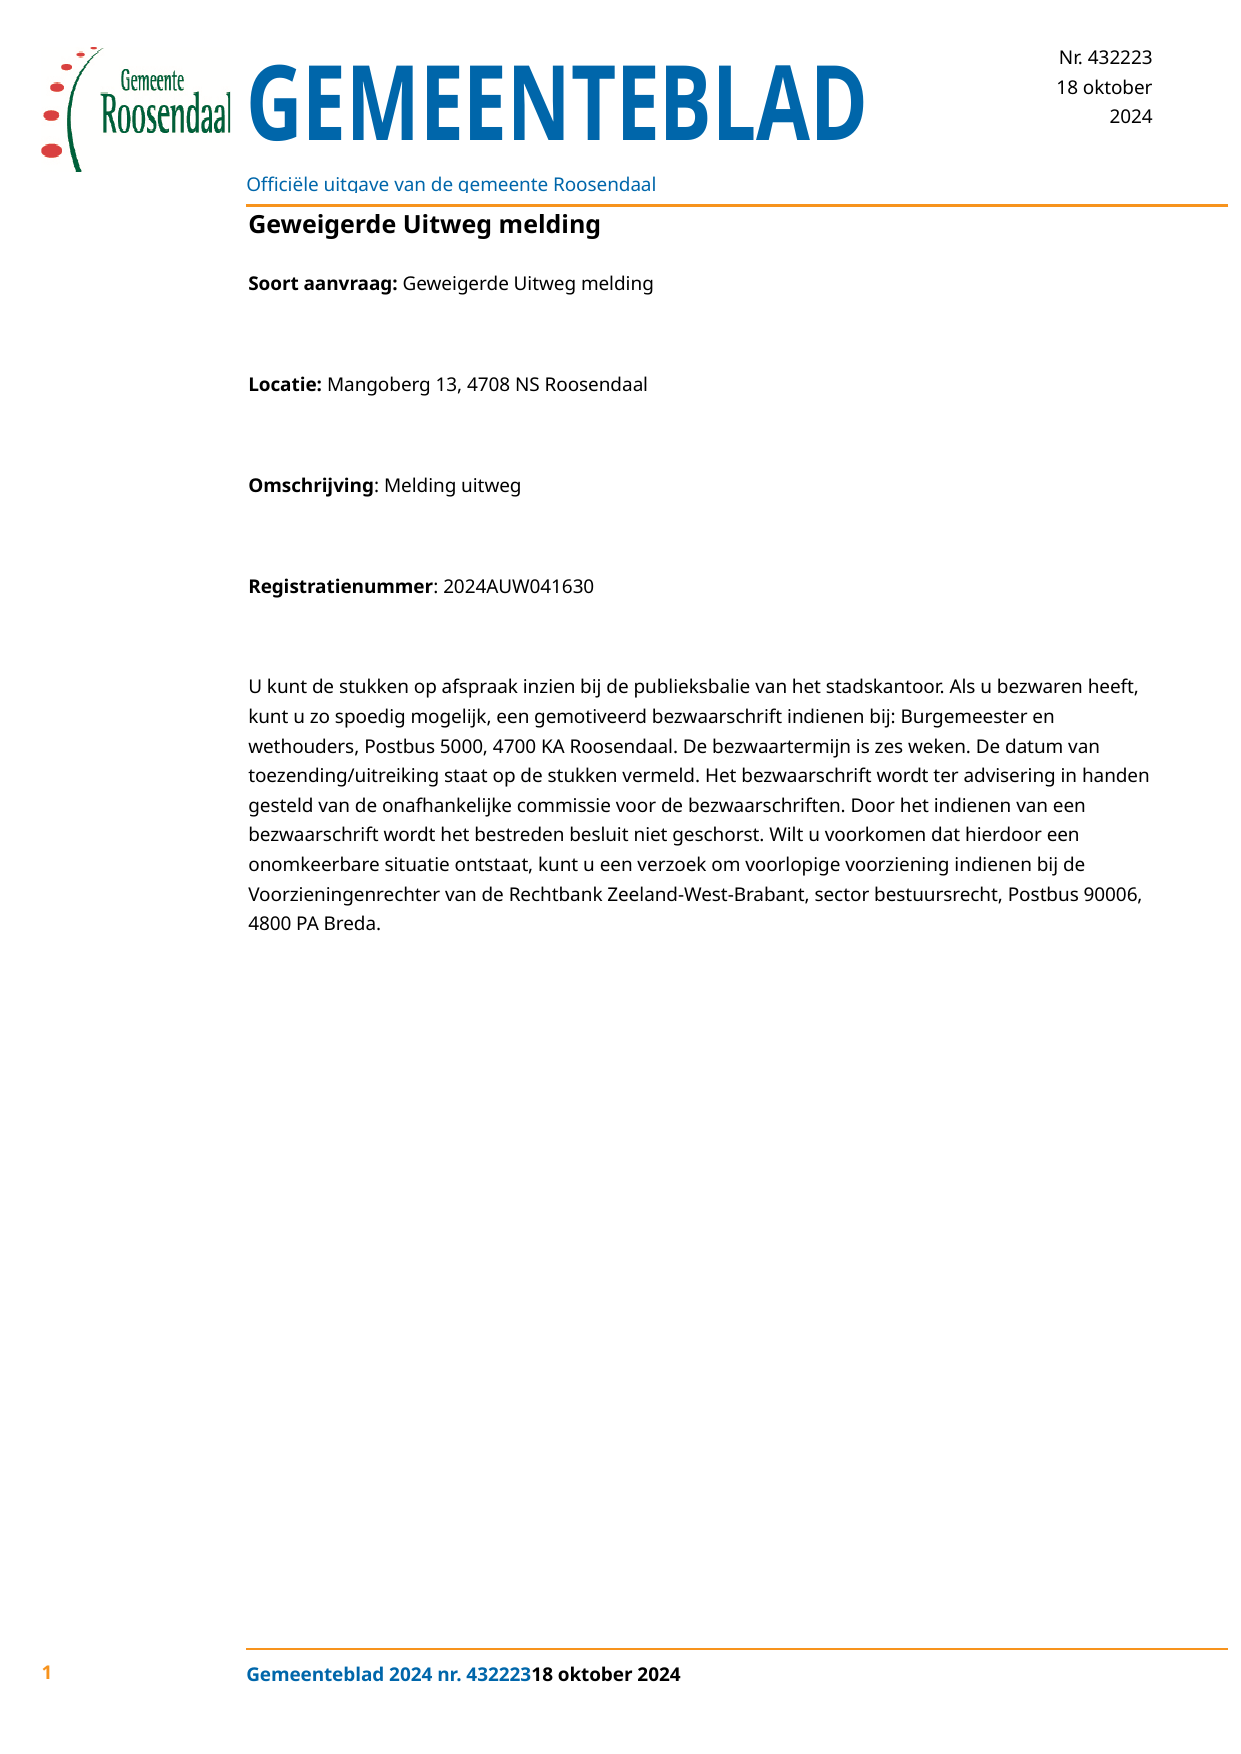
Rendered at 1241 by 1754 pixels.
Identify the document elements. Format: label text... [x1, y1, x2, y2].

text Soort aanvraag: Geweigerde Uitweg melding [248, 270, 1152, 296]
text Registratienummer: 2024AUW041630 [248, 573, 1152, 598]
text U kunt de stukken op afspraak inzien bij de publieksbalie van het stadskantoor. Als u bezwaren heeft, kunt u zo spoedig mogelijk, een gemotiveerd bezwaarschrift indienen bij: Burgemeester en wethouders, Postbus 5000, 4700 KA Roosendaal. De bezwaartermijn is zes weken. De datum van toezending/uitreiking staat op de stukken vermeld. Het bezwaarschrift wordt ter advisering in handen gesteld van de onafhankelijke commissie voor de bezwaarschriften. Door het indienen van een bezwaarschrift wordt het bestreden besluit niet geschorst. Wilt u voorkomen dat hierdoor een onomkeerbare situatie ontstaat, kunt u een verzoek om voorlopige voorziening indienen bij de Voorzieningenrechter van de Rechtbank Zeeland-West-Brabant, sector bestuursrecht, Postbus 90006, 4800 PA Breda. [248, 674, 1152, 936]
picture [41, 47, 231, 172]
text Locatie: Mangoberg 13, 4708 NS Roosendaal [248, 371, 1152, 397]
text Omschrijving: Melding uitweg [248, 472, 1152, 498]
text Geweigerde Uitweg melding [248, 207, 1152, 241]
